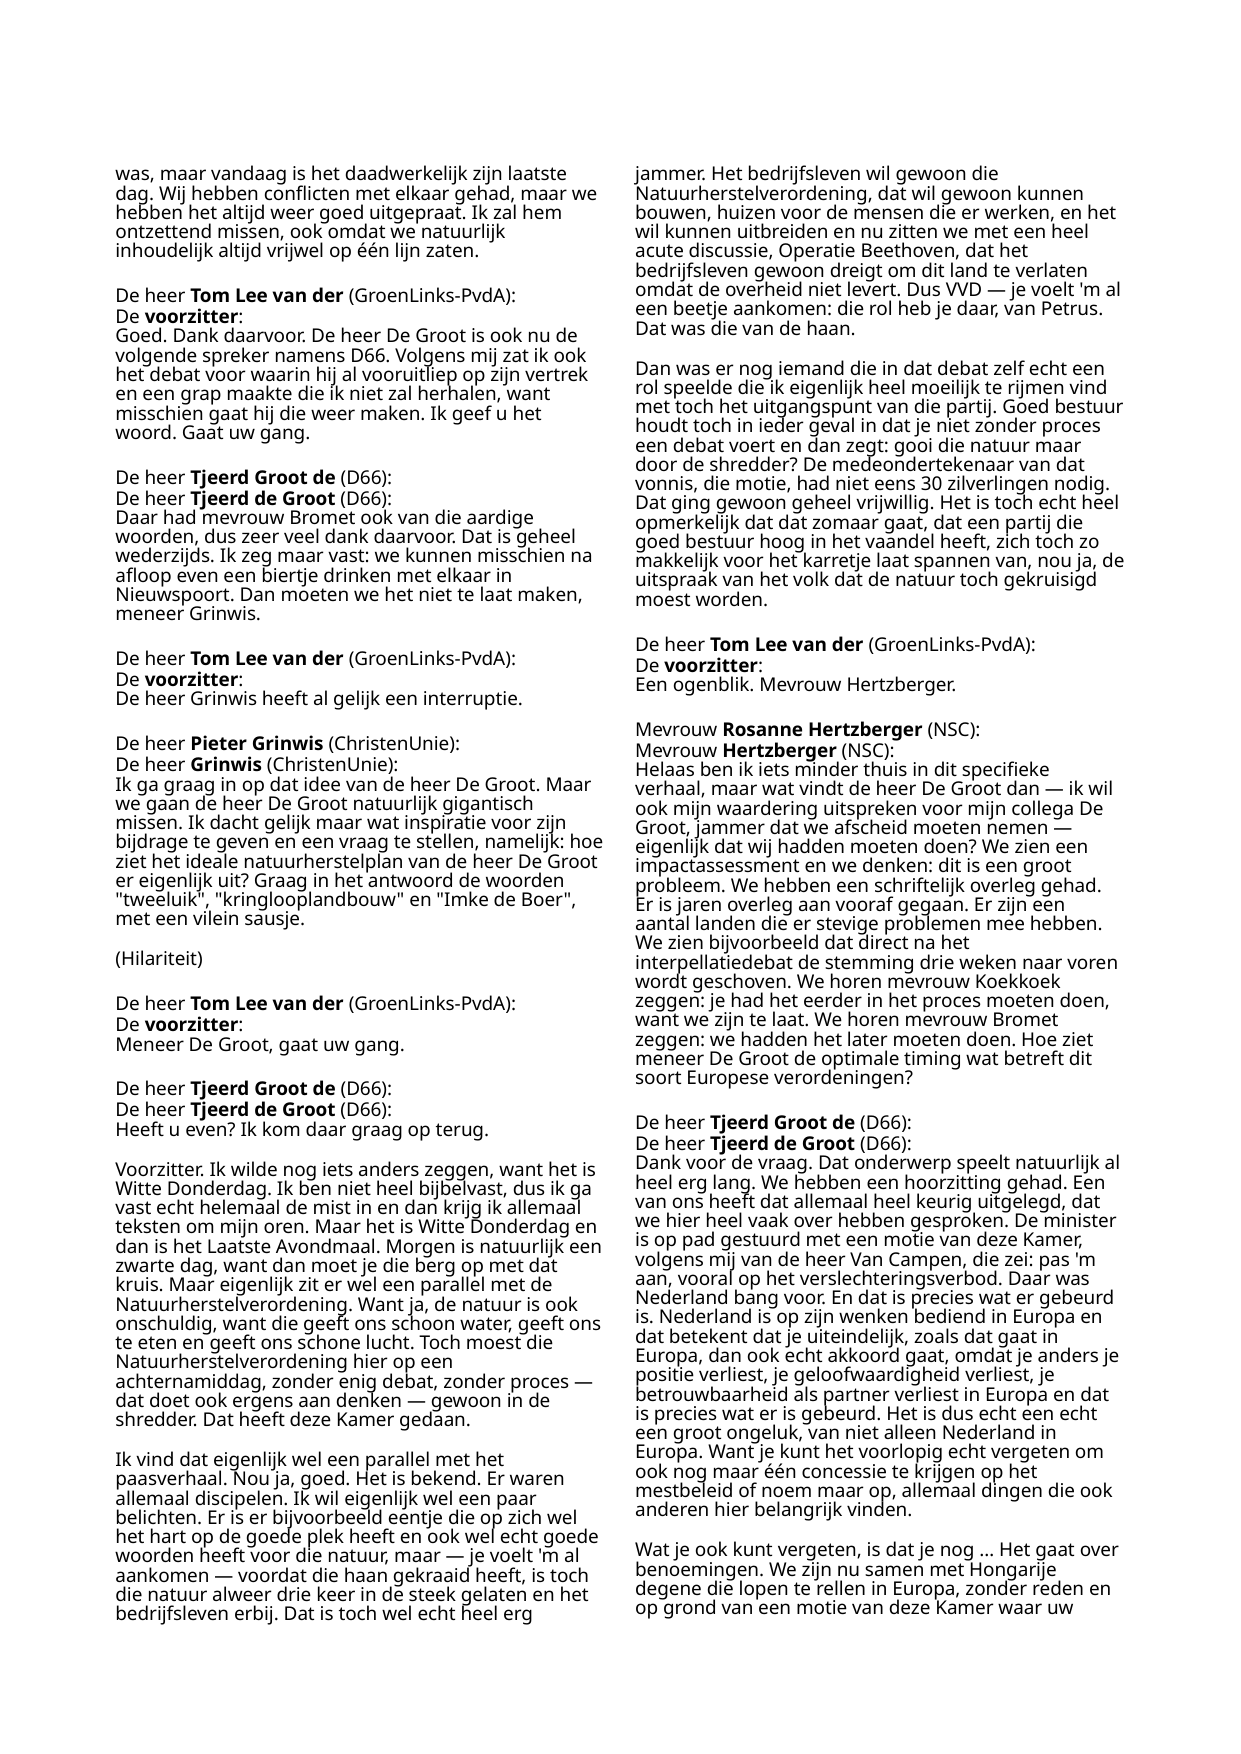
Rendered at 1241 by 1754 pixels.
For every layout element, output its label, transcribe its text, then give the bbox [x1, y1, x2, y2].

text De heer Tom Lee van der (GroenLinks-PvdA): [115, 282, 605, 308]
text De heer Tom Lee van der (GroenLinks-PvdA): [115, 645, 605, 671]
text De heer Tjeerd de Groot (D66): [635, 1135, 1125, 1154]
text De voorzitter: [115, 671, 605, 690]
text Dan was er nog iemand die in dat debat zelf echt een rol speelde die ik eigenlijk heel moeilijk te rijmen vind met toch het uitgangspunt van die partij. Goed bestuur houdt toch in ieder geval in dat je niet zonder proces een debat voert en dan zegt: gooi die natuur maar door de shredder? De medeondertekenaar van dat vonnis, die motie, had niet eens 30 zilverlingen nodig. Dat ging gewoon geheel vrijwillig. Het is toch echt heel opmerkelijk dat dat zomaar gaat, dat een partij die goed bestuur hoog in het vaandel heeft, zich toch zo makkelijk voor het karretje laat spannen van, nou ja, de uitspraak van het volk dat de natuur toch gekruisigd moest worden. [635, 359, 1125, 610]
text De heer Tjeerd Groot de (D66): [635, 1109, 1125, 1135]
text De heer Tjeerd de Groot (D66): [115, 1101, 605, 1121]
text Een ogenblik. Mevrouw Hertzberger. [635, 676, 1125, 695]
text De voorzitter: [635, 657, 1125, 676]
text was, maar vandaag is het daadwerkelijk zijn laatste dag. Wij hebben conflicten met elkaar gehad, maar we hebben het altijd weer goed uitgepraat. Ik zal hem ontzettend missen, ook omdat we natuurlijk inhoudelijk altijd vrijwel op één lijn zaten. [115, 165, 605, 262]
text Mevrouw Rosanne Hertzberger (NSC): [635, 716, 1125, 742]
text Helaas ben ik iets minder thuis in dit specifieke verhaal, maar wat vindt de heer De Groot dan — ik wil ook mijn waardering uitspreken voor mijn collega De Groot, jammer dat we afscheid moeten nemen — eigenlijk dat wij hadden moeten doen? We zien een impactassessment en we denken: dit is een groot probleem. We hebben een schriftelijk overleg gehad. Er is jaren overleg aan vooraf gegaan. Er zijn een aantal landen die er stevige problemen mee hebben. We zien bijvoorbeeld dat direct na het interpellatiedebat de stemming drie weken naar voren wordt geschoven. We horen mevrouw Koekkoek zeggen: je had het eerder in het proces moeten doen, want we zijn te laat. We horen mevrouw Bromet zeggen: we hadden het later moeten doen. Hoe ziet meneer De Groot de optimale timing wat betreft dit soort Europese verordeningen? [635, 761, 1125, 1088]
text jammer. Het bedrijfsleven wil gewoon die Natuurherstelverordening, dat wil gewoon kunnen bouwen, huizen voor de mensen die er werken, en het wil kunnen uitbreiden en nu zitten we met een heel acute discussie, Operatie Beethoven, dat het bedrijfsleven gewoon dreigt om dit land te verlaten omdat de overheid niet levert. Dus VVD — je voelt 'm al een beetje aankomen: die rol heb je daar, van Petrus. Dat was die van de haan. [635, 165, 1125, 339]
text Voorzitter. Ik wilde nog iets anders zeggen, want het is Witte Donderdag. Ik ben niet heel bijbelvast, dus ik ga vast echt helemaal de mist in en dan krijg ik allemaal teksten om mijn oren. Maar het is Witte Donderdag en dan is het Laatste Avondmaal. Morgen is natuurlijk een zwarte dag, want dan moet je die berg op met dat kruis. Maar eigenlijk zit er wel een parallel met de Natuurherstelverordening. Want ja, de natuur is ook onschuldig, want die geeft ons schoon water, geeft ons te eten en geeft ons schone lucht. Toch moest die Natuurherstelverordening hier op een achternamiddag, zonder enig debat, zonder proces — dat doet ook ergens aan denken — gewoon in de shredder. Dat heeft deze Kamer gedaan. [115, 1161, 605, 1430]
text Dank voor de vraag. Dat onderwerp speelt natuurlijk al heel erg lang. We hebben een hoorzitting gehad. Een van ons heeft dat allemaal heel keurig uitgelegd, dat we hier heel vaak over hebben gesproken. De minister is op pad gestuurd met een motie van deze Kamer, volgens mij van de heer Van Campen, die zei: pas 'm aan, vooral op het verslechteringsverbod. Daar was Nederland bang voor. En dat is precies wat er gebeurd is. Nederland is op zijn wenken bediend in Europa en dat betekent dat je uiteindelijk, zoals dat gaat in Europa, dan ook echt akkoord gaat, omdat je anders je positie verliest, je geloofwaardigheid verliest, je betrouwbaarheid als partner verliest in Europa en dat is precies wat er is gebeurd. Het is dus echt een echt een groot ongeluk, van niet alleen Nederland in Europa. Want je kunt het voorlopig echt vergeten om ook nog maar één concessie te krijgen op het mestbeleid of noem maar op, allemaal dingen die ook anderen hier belangrijk vinden. [635, 1154, 1125, 1521]
text Goed. Dank daarvoor. De heer De Groot is ook nu de volgende spreker namens D66. Volgens mij zat ik ook het debat voor waarin hij al vooruitliep op zijn vertrek en een grap maakte die ik niet zal herhalen, want misschien gaat hij die weer maken. Ik geef u het woord. Gaat uw gang. [115, 327, 605, 443]
text De heer Tjeerd Groot de (D66): [115, 464, 605, 490]
text De heer Pieter Grinwis (ChristenUnie): [115, 731, 605, 756]
text Heeft u even? Ik kom daar graag op terug. [115, 1121, 605, 1140]
text Wat je ook kunt vergeten, is dat je nog … Het gaat over benoemingen. We zijn nu samen met Hongarije degene die lopen te rellen in Europa, zonder reden en op grond van een motie van deze Kamer waar uw [635, 1541, 1125, 1618]
text De voorzitter: [115, 308, 605, 327]
text De heer Tom Lee van der (GroenLinks-PvdA): [115, 991, 605, 1016]
text Daar had mevrouw Bromet ook van die aardige woorden, dus zeer veel dank daarvoor. Dat is geheel wederzijds. Ik zeg maar vast: we kunnen misschien na afloop even een biertje drinken met elkaar in Nieuwspoort. Dan moeten we het niet te laat maken, meneer Grinwis. [115, 509, 605, 624]
text De heer Grinwis heeft al gelijk een interruptie. [115, 690, 605, 710]
text De heer Grinwis (ChristenUnie): [115, 756, 605, 776]
text De heer Tjeerd Groot de (D66): [115, 1076, 605, 1101]
text Meneer De Groot, gaat uw gang. [115, 1036, 605, 1055]
text Ik vind dat eigenlijk wel een parallel met het paasverhaal. Nou ja, goed. Het is bekend. Er waren allemaal discipelen. Ik wil eigenlijk wel een paar belichten. Er is er bijvoorbeeld eentje die op zich wel het hart op de goede plek heeft en ook wel echt goede woorden heeft voor die natuur, maar — je voelt 'm al aankomen — voordat die haan gekraaid heeft, is toch die natuur alweer drie keer in de steek gelaten en het bedrijfsleven erbij. Dat is toch wel echt heel erg [115, 1451, 605, 1624]
text De heer Tjeerd de Groot (D66): [115, 490, 605, 509]
text Ik ga graag in op dat idee van de heer De Groot. Maar we gaan de heer De Groot natuurlijk gigantisch missen. Ik dacht gelijk maar wat inspiratie voor zijn bijdrage te geven en een vraag te stellen, namelijk: hoe ziet het ideale natuurherstelplan van de heer De Groot er eigenlijk uit? Graag in het antwoord de woorden "tweeluik", "kringlooplandbouw" en "Imke de Boer", met een vilein sausje. [115, 776, 605, 930]
text De voorzitter: [115, 1016, 605, 1036]
text Mevrouw Hertzberger (NSC): [635, 742, 1125, 761]
text (Hilariteit) [115, 950, 605, 970]
text De heer Tom Lee van der (GroenLinks-PvdA): [635, 631, 1125, 657]
